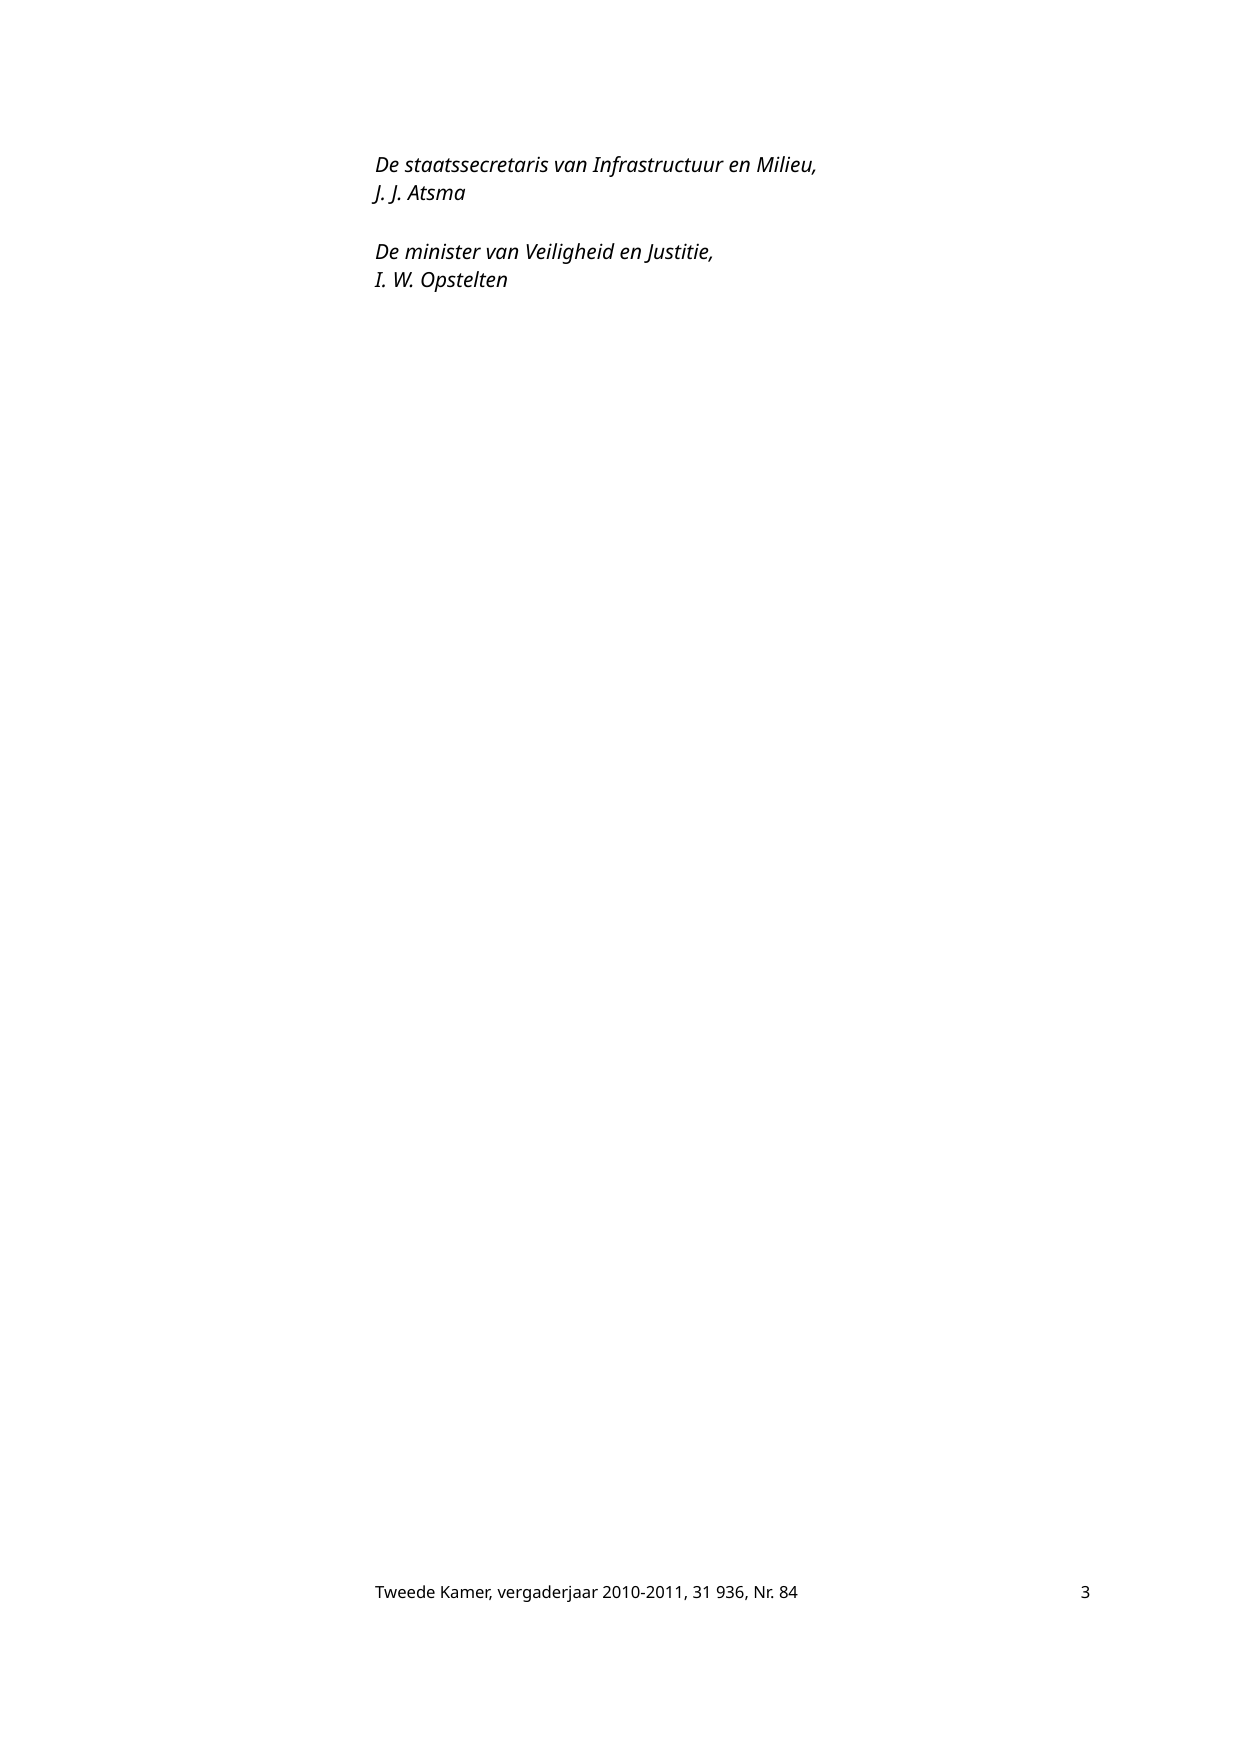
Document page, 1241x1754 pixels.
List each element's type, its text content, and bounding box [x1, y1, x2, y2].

text I. W. Opstelten [375, 265, 1090, 294]
text De minister van Veiligheid en Justitie, [375, 237, 1090, 265]
text De staatssecretaris van Infrastructuur en Milieu, [375, 150, 1090, 178]
text J. J. Atsma [375, 178, 1090, 207]
